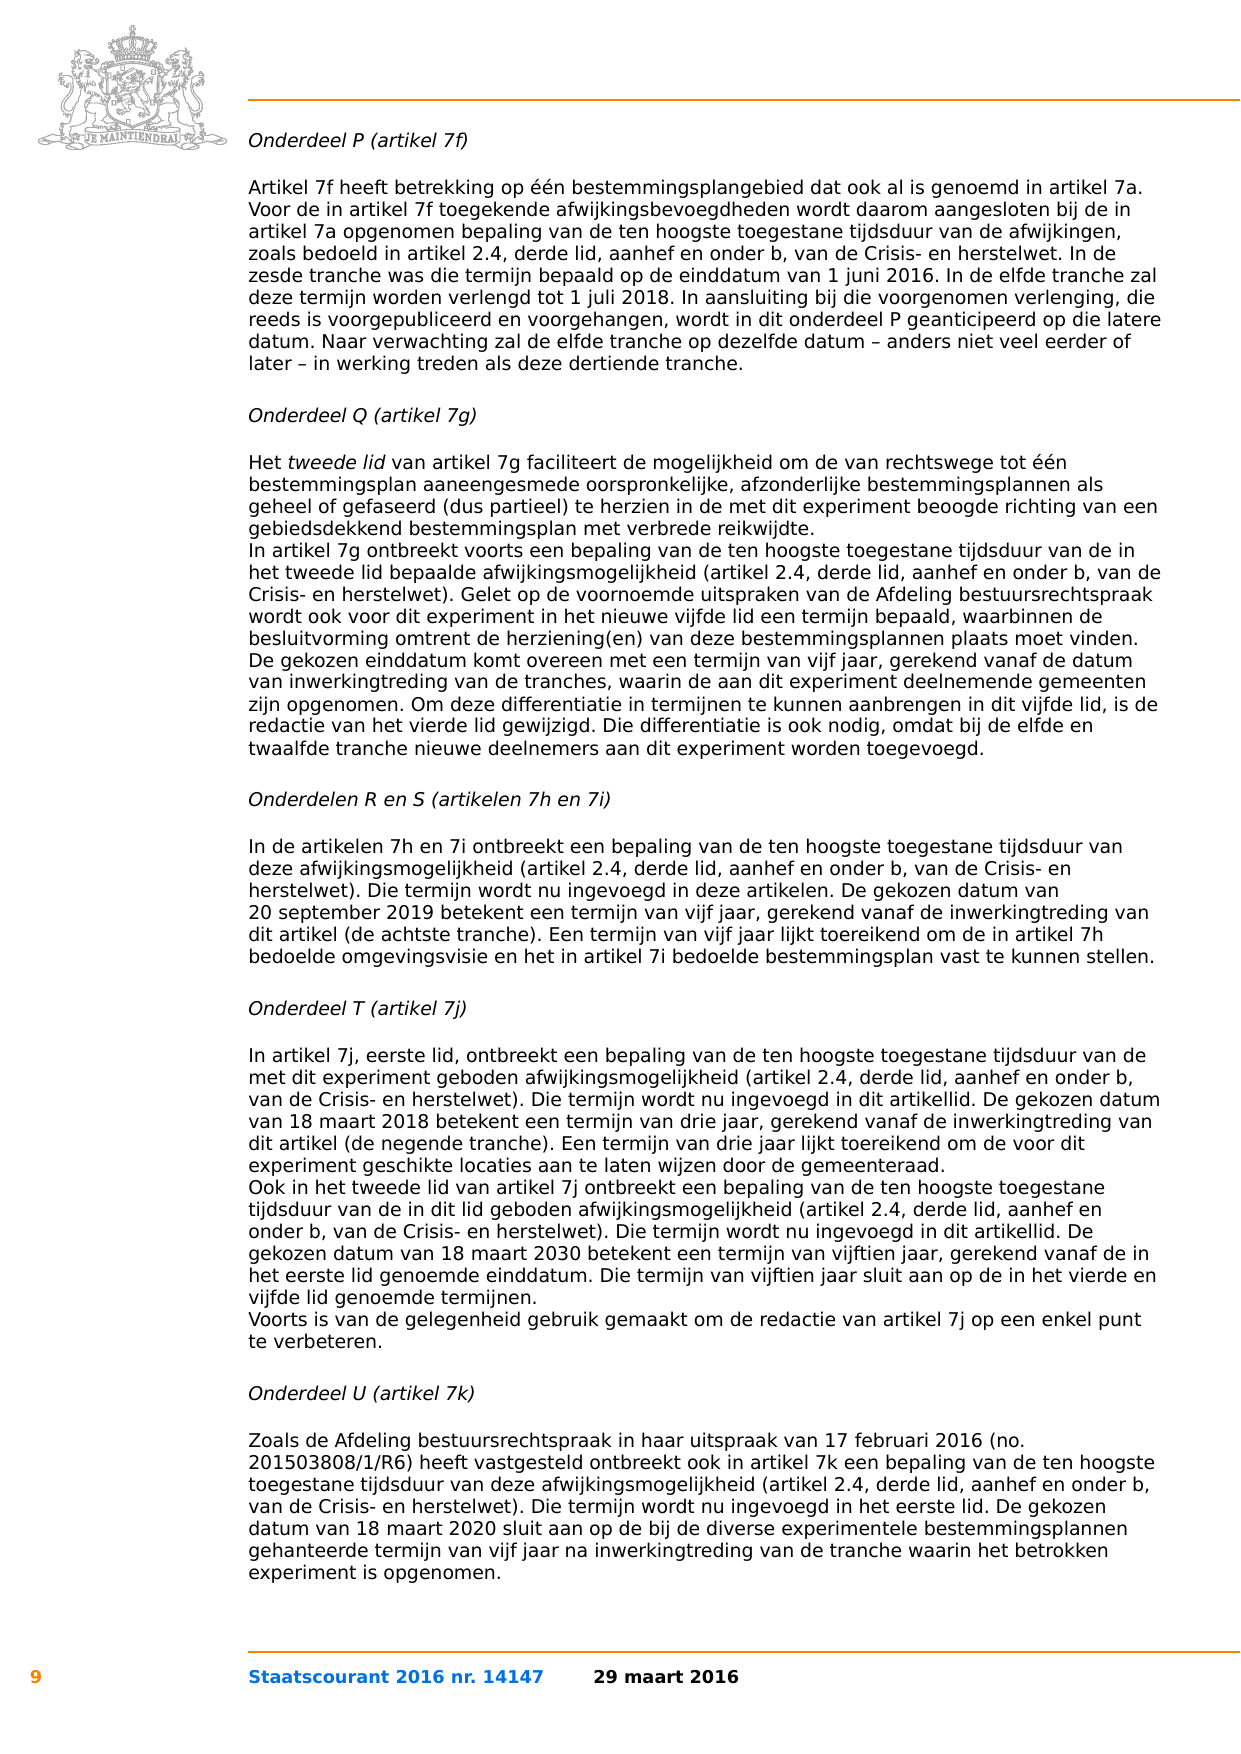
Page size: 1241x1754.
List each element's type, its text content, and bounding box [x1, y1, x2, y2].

text In artikel 7g ontbreekt voorts een bepaling van de ten hoogste toegestane tijdsduur van de in het tweede lid bepaalde afwijkingsmogelijkheid (artikel 2.4, derde lid, aanhef en onder b, van de Crisis- en herstelwet). Gelet op de voornoemde uitspraken van de Afdeling bestuursrechtspraak wordt ook voor dit experiment in het nieuwe vijfde lid een termijn bepaald, waarbinnen de besluitvorming omtrent de herziening(en) van deze bestemmingsplannen plaats moet vinden. De gekozen einddatum komt overeen met een termijn van vijf jaar, gerekend vanaf de datum van inwerkingtreding van de tranches, waarin de aan dit experiment deelnemende gemeenten zijn opgenomen. Om deze differentiatie in termijnen te kunnen aanbrengen in dit vijfde lid, is de redactie van het vierde lid gewijzigd. Die differentiatie is ook nodig, omdat bij de elfde en twaalfde tranche nieuwe deelnemers aan dit experiment worden toegevoegd. [248, 539, 1163, 759]
text Ook in het tweede lid van artikel 7j ontbreekt een bepaling van de ten hoogste toegestane tijdsduur van de in dit lid geboden afwijkingsmogelijkheid (artikel 2.4, derde lid, aanhef en onder b, van de Crisis- en herstelwet). Die termijn wordt nu ingevoegd in dit artikellid. De gekozen datum van 18 maart 2030 betekent een termijn van vijftien jaar, gerekend vanaf de in het eerste lid genoemde einddatum. Die termijn van vijftien jaar sluit aan op de in het vierde en vijfde lid genoemde termijnen. [248, 1177, 1163, 1309]
text Het tweede lid van artikel 7g faciliteert de mogelijkheid om de van rechtswege tot één bestemmingsplan aaneengesmede oorspronkelijke, afzonderlijke bestemmingsplannen als geheel of gefaseerd (dus partieel) te herzien in de met dit experiment beoogde richting van een gebiedsdekkend bestemmingsplan met verbrede reikwijdte. [248, 452, 1163, 539]
text Voorts is van de gelegenheid gebruik gemaakt om de redactie van artikel 7j op een enkel punt te verbeteren. [248, 1309, 1163, 1353]
subtitle Onderdelen R en S (artikelen 7h en 7i) [248, 789, 1163, 811]
subtitle Onderdeel U (artikel 7k) [248, 1383, 1163, 1405]
subtitle Onderdeel Q (artikel 7g) [248, 405, 1163, 427]
text In artikel 7j, eerste lid, ontbreekt een bepaling van de ten hoogste toegestane tijdsduur van de met dit experiment geboden afwijkingsmogelijkheid (artikel 2.4, derde lid, aanhef en onder b, van de Crisis- en herstelwet). Die termijn wordt nu ingevoegd in dit artikellid. De gekozen datum van 18 maart 2018 betekent een termijn van drie jaar, gerekend vanaf de inwerkingtreding van dit artikel (de negende tranche). Een termijn van drie jaar lijkt toereikend om de voor dit experiment geschikte locaties aan te laten wijzen door de gemeenteraad. [248, 1045, 1163, 1177]
subtitle Onderdeel T (artikel 7j) [248, 998, 1163, 1020]
subtitle Onderdeel P (artikel 7f) [248, 130, 1163, 152]
text In de artikelen 7h en 7i ontbreekt een bepaling van de ten hoogste toegestane tijdsduur van deze afwijkingsmogelijkheid (artikel 2.4, derde lid, aanhef en onder b, van de Crisis- en herstelwet). Die termijn wordt nu ingevoegd in deze artikelen. De gekozen datum van 20 september 2019 betekent een termijn van vijf jaar, gerekend vanaf de inwerkingtreding van dit artikel (de achtste tranche). Een termijn van vijf jaar lijkt toereikend om de in artikel 7h bedoelde omgevingsvisie en het in artikel 7i bedoelde bestemmingsplan vast te kunnen stellen. [248, 836, 1163, 968]
text Zoals de Afdeling bestuursrechtspraak in haar uitspraak van 17 februari 2016 (no. 201503808/1/R6) heeft vastgesteld ontbreekt ook in artikel 7k een bepaling van de ten hoogste toegestane tijdsduur van deze afwijkingsmogelijkheid (artikel 2.4, derde lid, aanhef en onder b, van de Crisis- en herstelwet). Die termijn wordt nu ingevoegd in het eerste lid. De gekozen datum van 18 maart 2020 sluit aan op de bij de diverse experimentele bestemmingsplannen gehanteerde termijn van vijf jaar na inwerkingtreding van de tranche waarin het betrokken experiment is opgenomen. [248, 1430, 1163, 1584]
picture [38, 25, 227, 150]
text Artikel 7f heeft betrekking op één bestemmingsplangebied dat ook al is genoemd in artikel 7a. Voor de in artikel 7f toegekende afwijkingsbevoegdheden wordt daarom aangesloten bij de in artikel 7a opgenomen bepaling van de ten hoogste toegestane tijdsduur van de afwijkingen, zoals bedoeld in artikel 2.4, derde lid, aanhef en onder b, van de Crisis- en herstelwet. In de zesde tranche was die termijn bepaald op de einddatum van 1 juni 2016. In de elfde tranche zal deze termijn worden verlengd tot 1 juli 2018. In aansluiting bij die voorgenomen verlenging, die reeds is voorgepubliceerd en voorgehangen, wordt in dit onderdeel P geanticipeerd op die latere datum. Naar verwachting zal de elfde tranche op dezelfde datum – anders niet veel eerder of later – in werking treden als deze dertiende tranche. [248, 177, 1163, 375]
